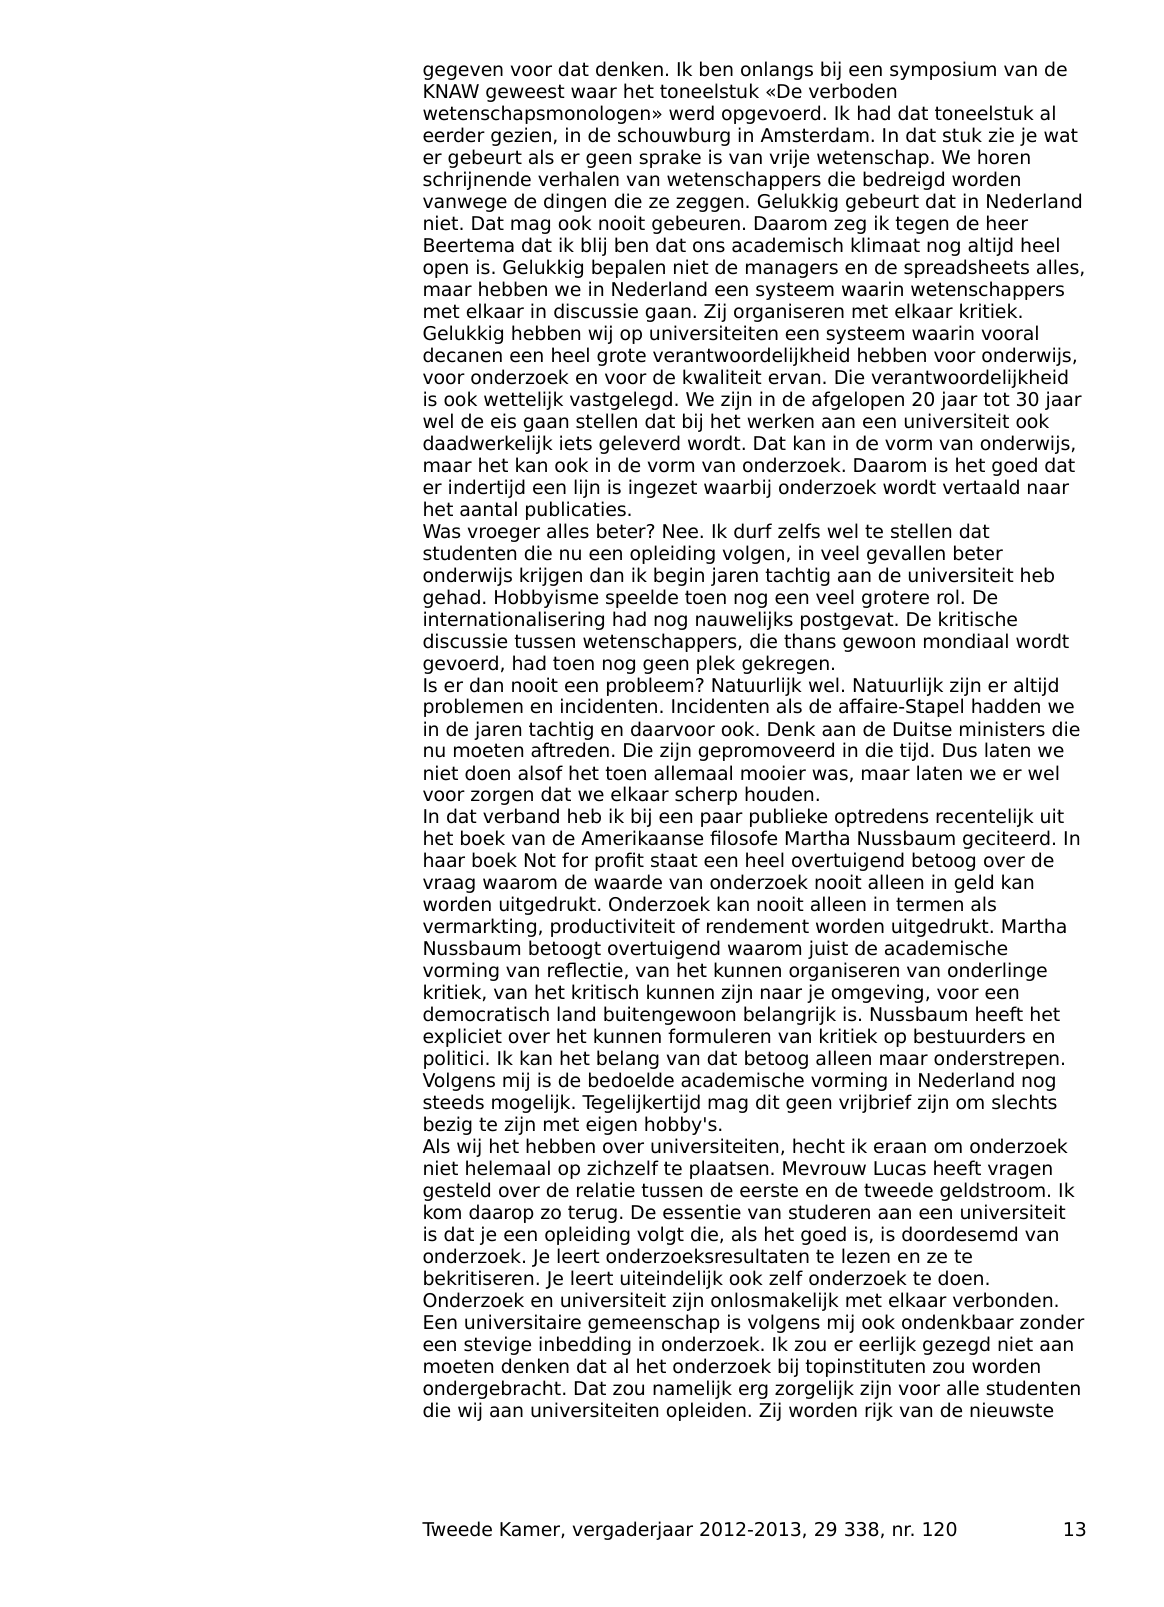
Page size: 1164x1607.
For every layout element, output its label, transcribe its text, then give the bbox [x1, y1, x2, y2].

text Als wij het hebben over universiteiten, hecht ik eraan om onderzoek niet helemaal op zichzelf te plaatsen. Mevrouw Lucas heeft vragen gesteld over de relatie tussen de eerste en de tweede geldstroom. Ik kom daarop zo terug. De essentie van studeren aan een universiteit is dat je een opleiding volgt die, als het goed is, is doordesemd van onderzoek. Je leert onderzoeksresultaten te lezen en ze te bekritiseren. Je leert uiteindelijk ook zelf onderzoek te doen. Onderzoek en universiteit zijn onlosmakelijk met elkaar verbonden. Een universitaire gemeenschap is volgens mij ook ondenkbaar zonder een stevige inbedding in onderzoek. Ik zou er eerlijk gezegd niet aan moeten denken dat al het onderzoek bij topinstituten zou worden ondergebracht. Dat zou namelijk erg zorgelijk zijn voor alle studenten die wij aan universiteiten opleiden. Zij worden rijk van de nieuwste [422, 1136, 1087, 1422]
text Is er dan nooit een probleem? Natuurlijk wel. Natuurlijk zijn er altijd problemen en incidenten. Incidenten als de affaire-Stapel hadden we in de jaren tachtig en daarvoor ook. Denk aan de Duitse ministers die nu moeten aftreden. Die zijn gepromoveerd in die tijd. Dus laten we niet doen alsof het toen allemaal mooier was, maar laten we er wel voor zorgen dat we elkaar scherp houden. [422, 674, 1087, 806]
text gegeven voor dat denken. Ik ben onlangs bij een symposium van de KNAW geweest waar het toneelstuk «De verboden wetenschapsmonologen» werd opgevoerd. Ik had dat toneelstuk al eerder gezien, in de schouwburg in Amsterdam. In dat stuk zie je wat er gebeurt als er geen sprake is van vrije wetenschap. We horen schrijnende verhalen van wetenschappers die bedreigd worden vanwege de dingen die ze zeggen. Gelukkig gebeurt dat in Nederland niet. Dat mag ook nooit gebeuren. Daarom zeg ik tegen de heer Beertema dat ik blij ben dat ons academisch klimaat nog altijd heel open is. Gelukkig bepalen niet de managers en de spreadsheets alles, maar hebben we in Nederland een systeem waarin wetenschappers met elkaar in discussie gaan. Zij organiseren met elkaar kritiek. Gelukkig hebben wij op universiteiten een systeem waarin vooral decanen een heel grote verantwoordelijkheid hebben voor onderwijs, voor onderzoek en voor de kwaliteit ervan. Die verantwoordelijkheid is ook wettelijk vastgelegd. We zijn in de afgelopen 20 jaar tot 30 jaar wel de eis gaan stellen dat bij het werken aan een universiteit ook daadwerkelijk iets geleverd wordt. Dat kan in de vorm van onderwijs, maar het kan ook in de vorm van onderzoek. Daarom is het goed dat er indertijd een lijn is ingezet waarbij onderzoek wordt vertaald naar het aantal publicaties. [422, 59, 1087, 521]
text Was vroeger alles beter? Nee. Ik durf zelfs wel te stellen dat studenten die nu een opleiding volgen, in veel gevallen beter onderwijs krijgen dan ik begin jaren tachtig aan de universiteit heb gehad. Hobbyisme speelde toen nog een veel grotere rol. De internationalisering had nog nauwelijks postgevat. De kritische discussie tussen wetenschappers, die thans gewoon mondiaal wordt gevoerd, had toen nog geen plek gekregen. [422, 521, 1087, 674]
text In dat verband heb ik bij een paar publieke optredens recentelijk uit het boek van de Amerikaanse filosofe Martha Nussbaum geciteerd. In haar boek Not for profit staat een heel overtuigend betoog over de vraag waarom de waarde van onderzoek nooit alleen in geld kan worden uitgedrukt. Onderzoek kan nooit alleen in termen als vermarkting, productiviteit of rendement worden uitgedrukt. Martha Nussbaum betoogt overtuigend waarom juist de academische vorming van reflectie, van het kunnen organiseren van onderlinge kritiek, van het kritisch kunnen zijn naar je omgeving, voor een democratisch land buitengewoon belangrijk is. Nussbaum heeft het expliciet over het kunnen formuleren van kritiek op bestuurders en politici. Ik kan het belang van dat betoog alleen maar onderstrepen. Volgens mij is de bedoelde academische vorming in Nederland nog steeds mogelijk. Tegelijkertijd mag dit geen vrijbrief zijn om slechts bezig te zijn met eigen hobby's. [422, 806, 1087, 1136]
